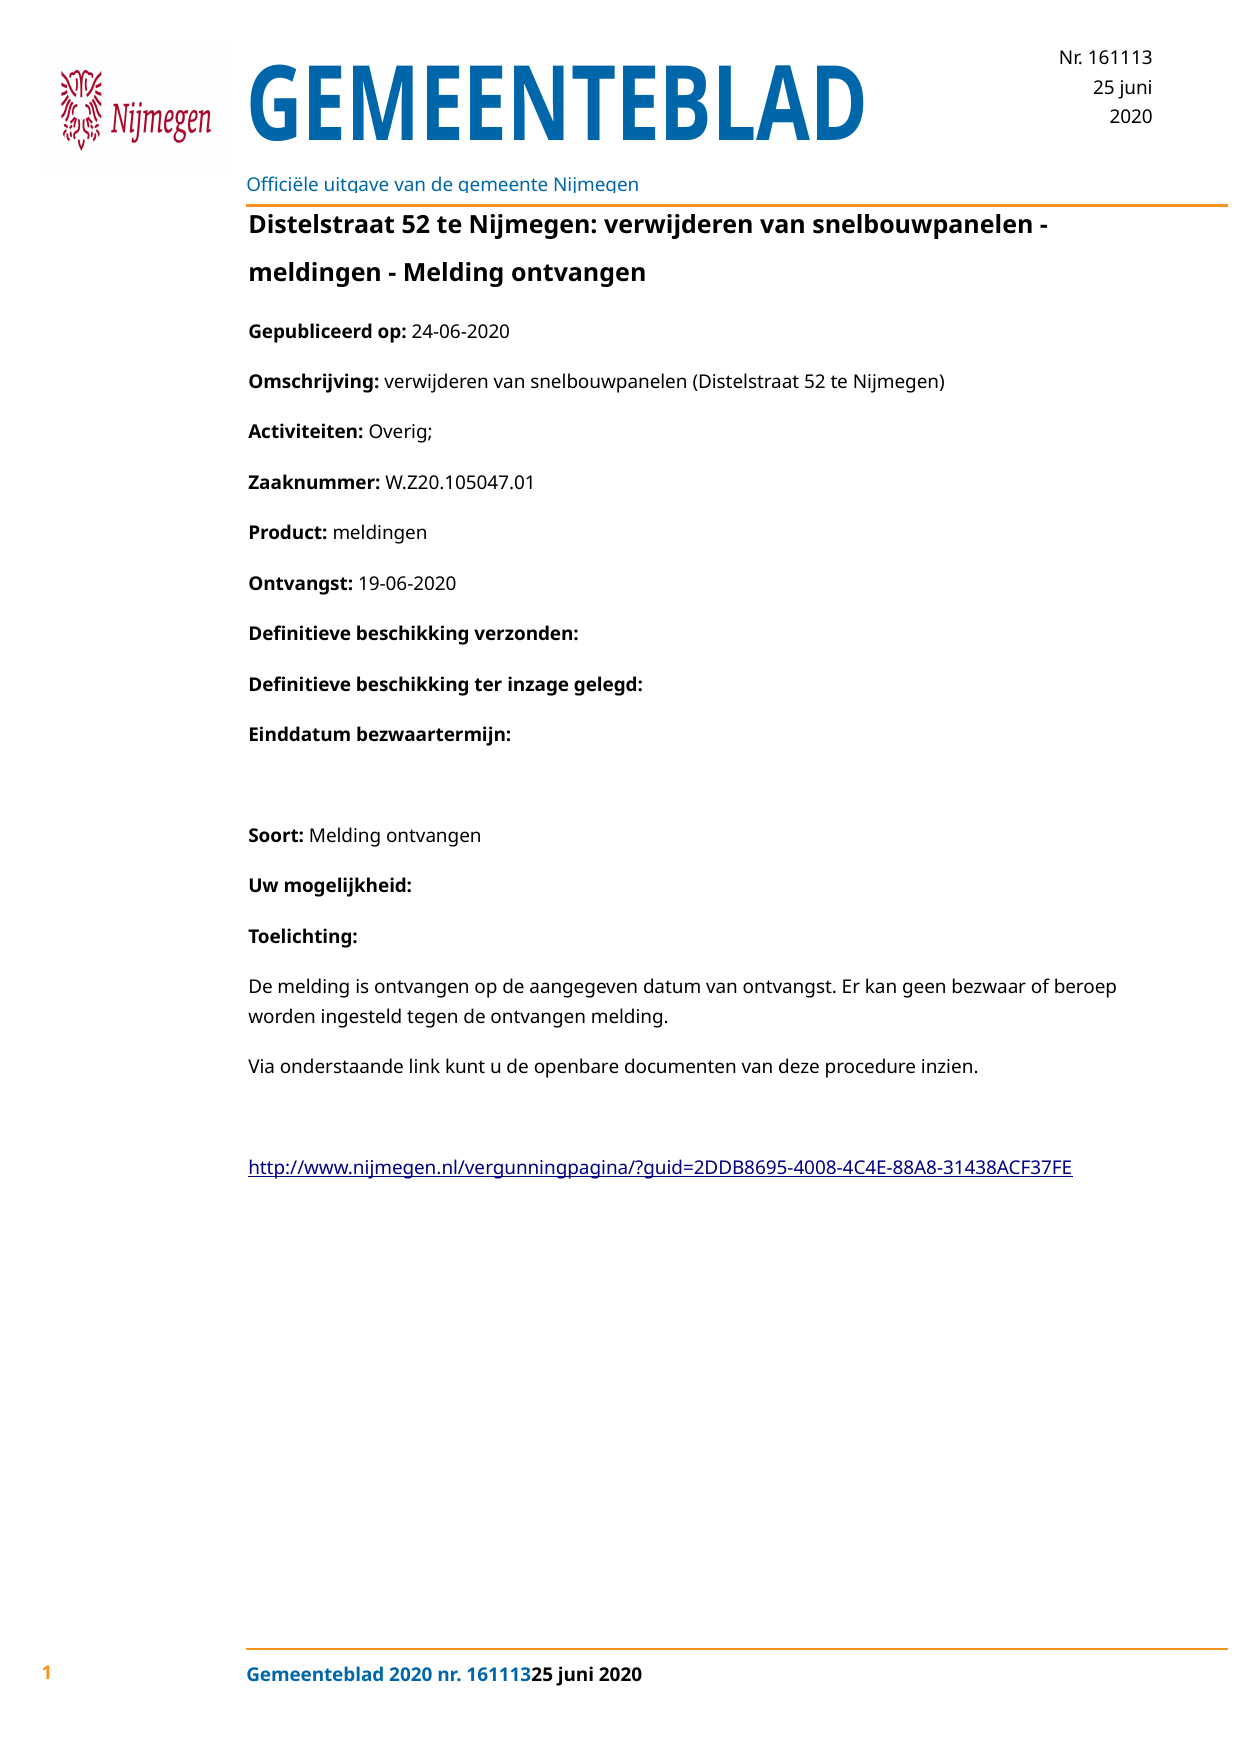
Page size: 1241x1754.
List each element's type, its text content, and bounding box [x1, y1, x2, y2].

text Activiteiten: Overig; [248, 419, 1152, 444]
text Definitieve beschikking verzonden: [248, 620, 1152, 646]
text http://www.nijmegen.nl/vergunningpagina/?guid=2DDB8695-4008-4C4E-88A8-31438ACF37FE [248, 1154, 1152, 1180]
text Distelstraat 52 te Nijmegen: verwijderen van snelbouwpanelen - meldingen - Melding ontvangen [248, 207, 1152, 288]
text Product: meldingen [248, 519, 1152, 545]
text Omschrijving: verwijderen van snelbouwpanelen (Distelstraat 52 te Nijmegen) [248, 368, 1152, 394]
text Zaaknummer: W.Z20.105047.01 [248, 469, 1152, 495]
text Ontvangst: 19-06-2020 [248, 570, 1152, 596]
text Definitieve beschikking ter inzage gelegd: [248, 671, 1152, 697]
text De melding is ontvangen op de aangegeven datum van ontvangst. Er kan geen bezwaar of beroep worden ingesteld tegen de ontvangen melding. [248, 973, 1152, 1029]
text Uw mogelijkheid: [248, 872, 1152, 898]
picture [41, 47, 231, 172]
text Via onderstaande link kunt u de openbare documenten van deze procedure inzien. [248, 1053, 1152, 1079]
text Soort: Melding ontvangen [248, 822, 1152, 848]
text Einddatum bezwaartermijn: [248, 721, 1152, 747]
text Gepubliceerd op: 24-06-2020 [248, 318, 1152, 344]
text Toelichting: [248, 923, 1152, 949]
